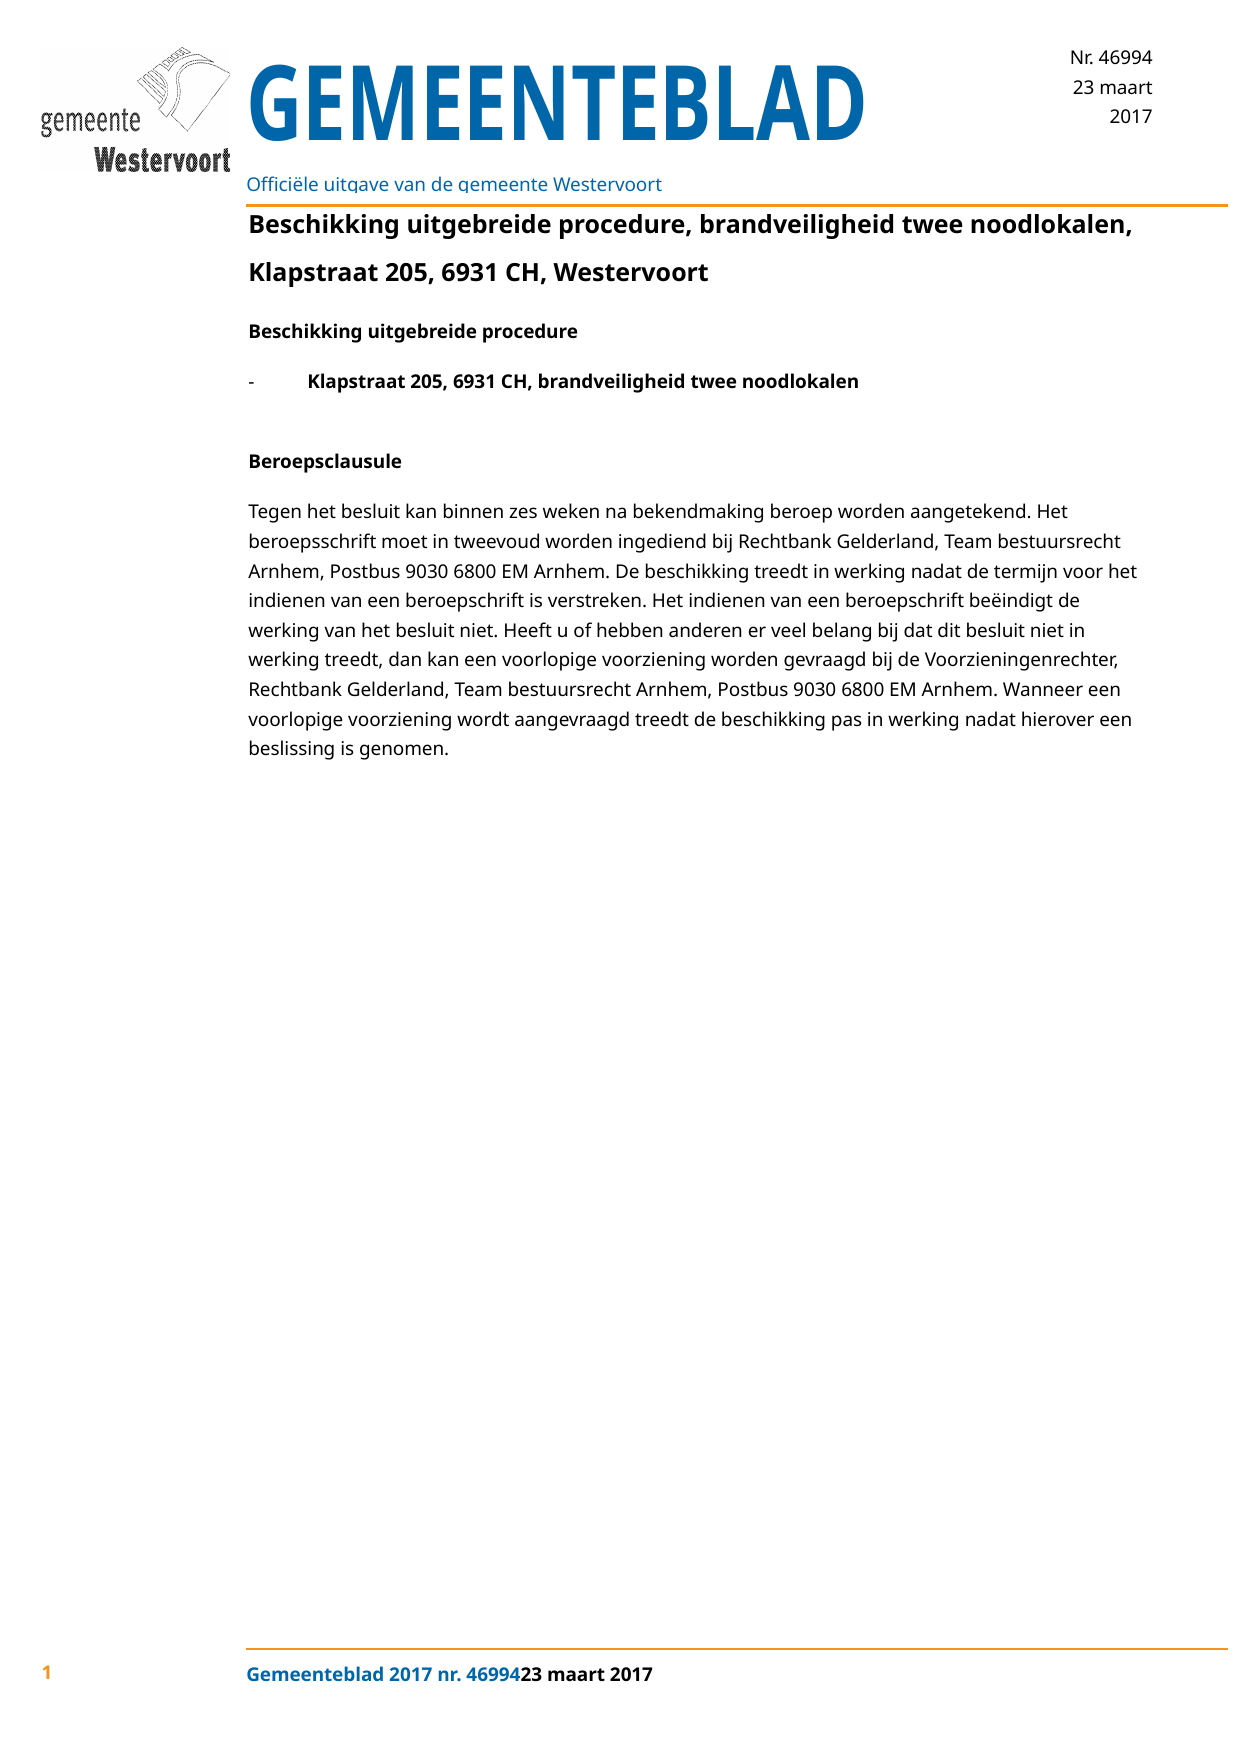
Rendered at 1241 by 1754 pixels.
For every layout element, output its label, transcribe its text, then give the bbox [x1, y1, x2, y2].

text Tegen het besluit kan binnen zes weken na bekendmaking beroep worden aangetekend. Het beroepsschrift moet in tweevoud worden ingediend bij Rechtbank Gelderland, Team bestuursrecht Arnhem, Postbus 9030 6800 EM Arnhem. De beschikking treedt in werking nadat de termijn voor het indienen van een beroepschrift is verstreken. Het indienen van een beroepschrift beëindigt de werking van het besluit niet. Heeft u of hebben anderen er veel belang bij dat dit besluit niet in werking treedt, dan kan een voorlopige voorziening worden gevraagd bij de Voorzieningenrechter, Rechtbank Gelderland, Team bestuursrecht Arnhem, Postbus 9030 6800 EM Arnhem. Wanneer een voorlopige voorziening wordt aangevraagd treedt de beschikking pas in werking nadat hierover een beslissing is genomen. [248, 499, 1152, 761]
picture [41, 47, 231, 172]
text Beschikking uitgebreide procedure, brandveiligheid twee noodlokalen, Klapstraat 205, 6931 CH, Westervoort [248, 207, 1152, 288]
text Beroepsclausule [248, 448, 1152, 474]
text Beschikking uitgebreide procedure [248, 318, 1152, 344]
list Klapstraat 205, 6931 CH, brandveiligheid twee noodlokalen [248, 368, 1152, 394]
